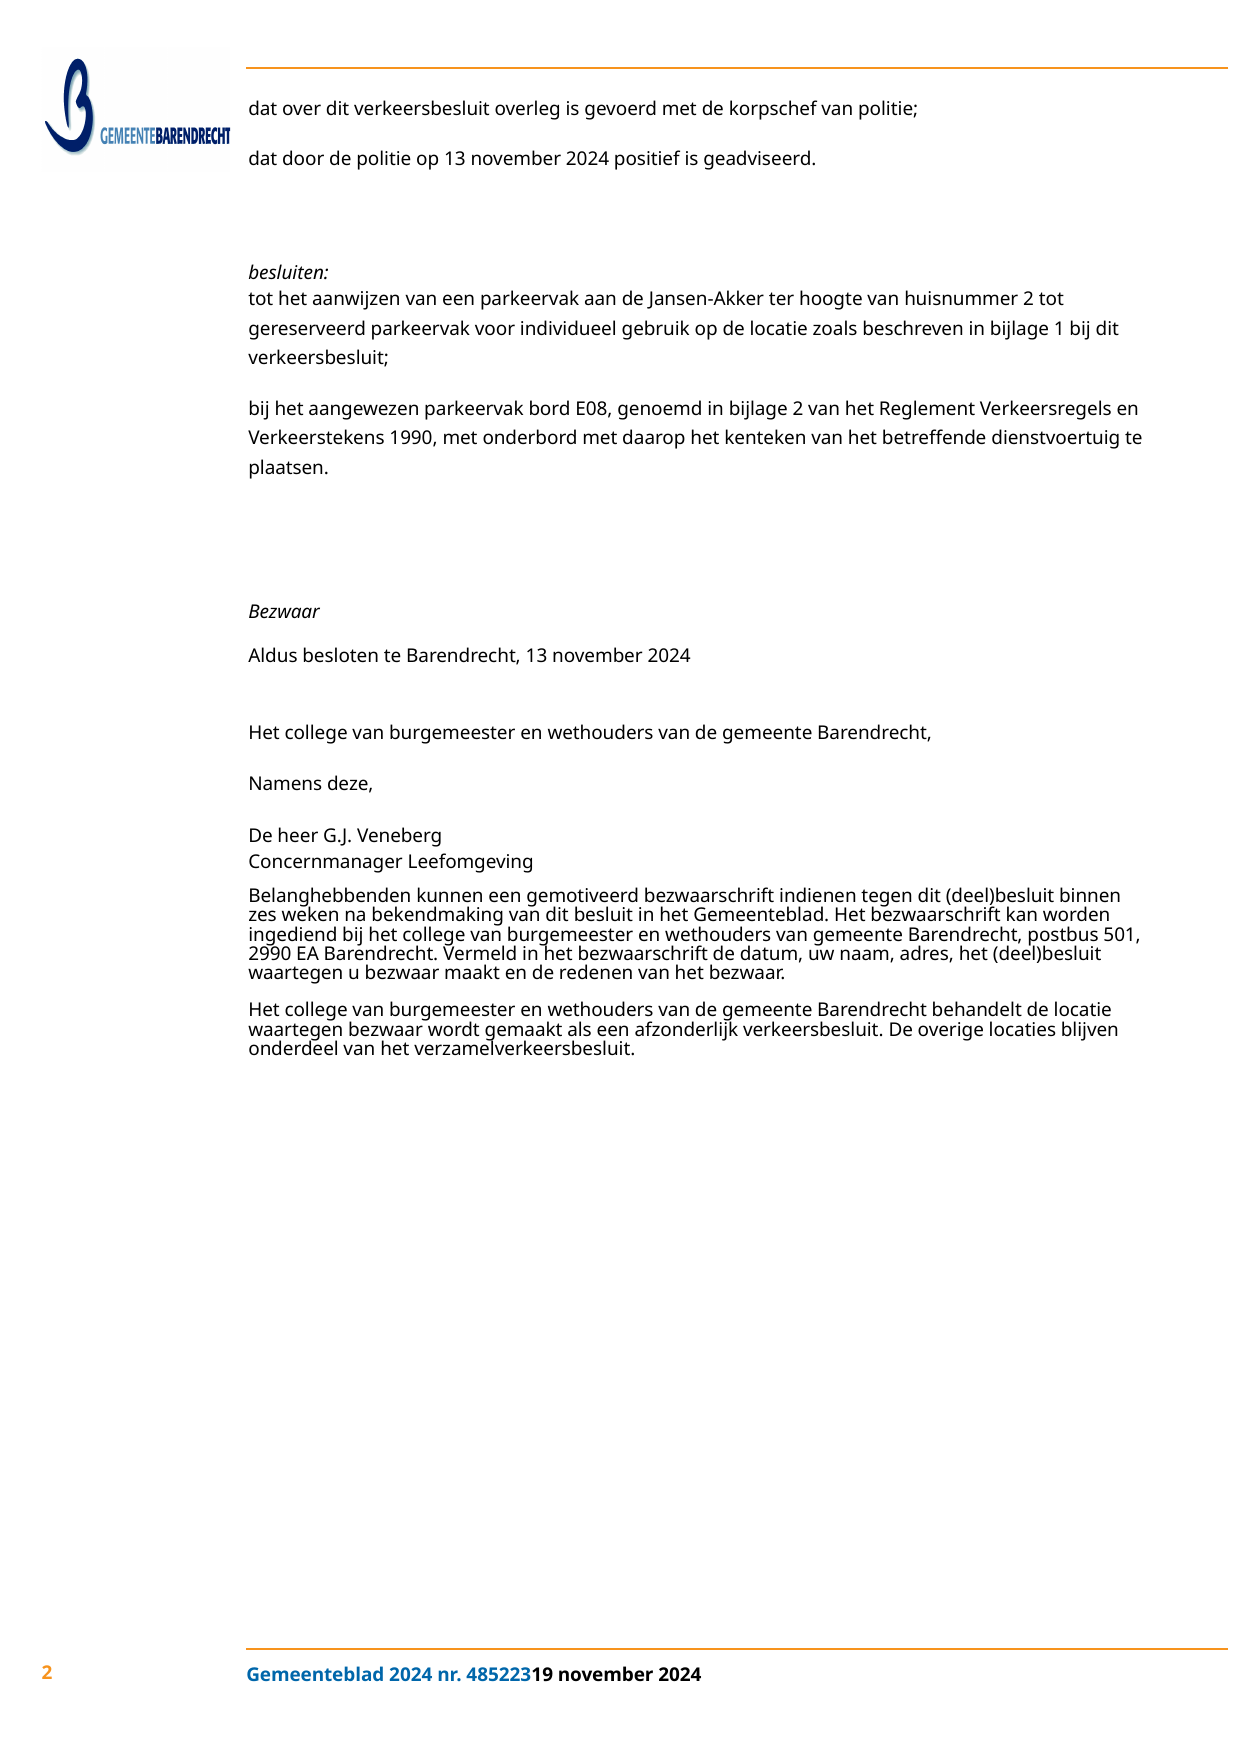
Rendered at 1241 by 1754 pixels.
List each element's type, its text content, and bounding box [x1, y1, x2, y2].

text Bezwaar [248, 598, 1152, 624]
text bij het aangewezen parkeervak bord E08, genoemd in bijlage 2 van het Reglement Verkeersregels en Verkeerstekens 1990, met onderbord met daarop het kenteken van het betreffende dienstvoertuig te plaatsen. [248, 395, 1152, 480]
text Concernmanager Leefomgeving [248, 848, 1152, 873]
picture [41, 47, 231, 172]
text Het college van burgemeester en wethouders van de gemeente Barendrecht behandelt de locatie waartegen bezwaar wordt gemaakt als een afzonderlijk verkeersbesluit. De overige locaties blijven onderdeel van het verzamelverkeersbesluit. [248, 1001, 1152, 1059]
text dat door de politie op 13 november 2024 positief is geadviseerd. [248, 145, 1152, 171]
text Belanghebbenden kunnen een gemotiveerd bezwaarschrift indienen tegen dit (deel)besluit binnen zes weken na bekendmaking van dit besluit in het Gemeenteblad. Het bezwaarschrift kan worden ingediend bij het college van burgemeester en wethouders van gemeente Barendrecht, postbus 501, 2990 EA Barendrecht. Vermeld in het bezwaarschrift de datum, uw naam, adres, het (deel)besluit waartegen u bezwaar maakt en de redenen van het bezwaar. [248, 887, 1152, 983]
text tot het aanwijzen van een parkeervak aan de Jansen-Akker ter hoogte van huisnummer 2 tot gereserveerd parkeervak voor individueel gebruik op de locatie zoals beschreven in bijlage 1 bij dit verkeersbesluit; [248, 285, 1152, 370]
text De heer G.J. Veneberg [248, 822, 1152, 848]
text Het college van burgemeester en wethouders van de gemeente Barendrecht, [248, 719, 1152, 745]
text dat over dit verkeersbesluit overleg is gevoerd met de korpschef van politie; [248, 95, 1152, 121]
text Namens deze, [248, 771, 1152, 796]
text besluiten: [248, 259, 1152, 285]
text Aldus besloten te Barendrecht, 13 november 2024 [248, 642, 1152, 668]
